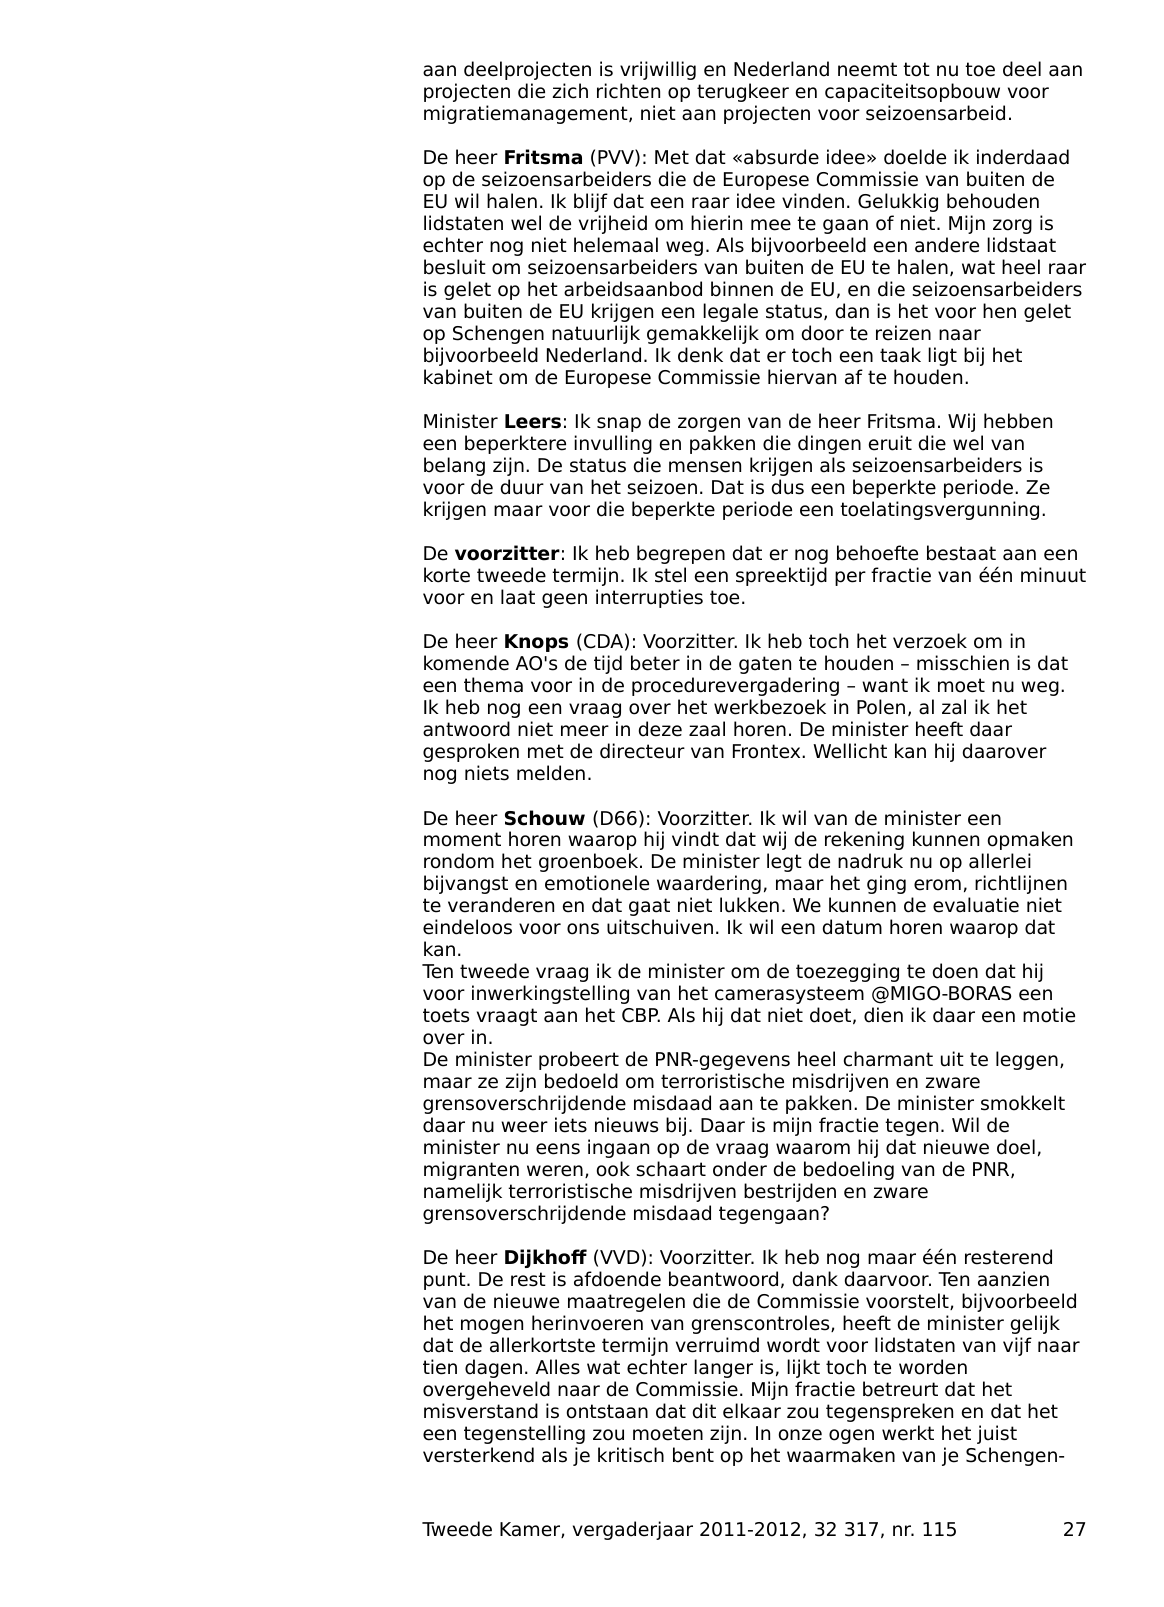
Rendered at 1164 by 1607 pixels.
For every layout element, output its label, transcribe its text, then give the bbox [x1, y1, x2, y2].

text De heer Knops (CDA): Voorzitter. Ik heb toch het verzoek om in komende AO's de tijd beter in de gaten te houden – misschien is dat een thema voor in de procedurevergadering – want ik moet nu weg. Ik heb nog een vraag over het werkbezoek in Polen, al zal ik het antwoord niet meer in deze zaal horen. De minister heeft daar gesproken met de directeur van Frontex. Wellicht kan hij daarover nog niets melden. [422, 631, 1087, 785]
text De heer Schouw (D66): Voorzitter. Ik wil van de minister een moment horen waarop hij vindt dat wij de rekening kunnen opmaken rondom het groenboek. De minister legt de nadruk nu op allerlei bijvangst en emotionele waardering, maar het ging erom, richtlijnen te veranderen en dat gaat niet lukken. We kunnen de evaluatie niet eindeloos voor ons uitschuiven. Ik wil een datum horen waarop dat kan. [422, 807, 1087, 961]
text De heer Dijkhoff (VVD): Voorzitter. Ik heb nog maar één resterend punt. De rest is afdoende beantwoord, dank daarvoor. Ten aanzien van de nieuwe maatregelen die de Commissie voorstelt, bijvoorbeeld het mogen herinvoeren van grenscontroles, heeft de minister gelijk dat de allerkortste termijn verruimd wordt voor lidstaten van vijf naar tien dagen. Alles wat echter langer is, lijkt toch te worden overgeheveld naar de Commissie. Mijn fractie betreurt dat het misverstand is ontstaan dat dit elkaar zou tegenspreken en dat het een tegenstelling zou moeten zijn. In onze ogen werkt het juist versterkend als je kritisch bent op het waarmaken van je Schengen- [422, 1247, 1087, 1467]
text De minister probeert de PNR-gegevens heel charmant uit te leggen, maar ze zijn bedoeld om terroristische misdrijven en zware grensoverschrijdende misdaad aan te pakken. De minister smokkelt daar nu weer iets nieuws bij. Daar is mijn fractie tegen. Wil de minister nu eens ingaan op de vraag waarom hij dat nieuwe doel, migranten weren, ook schaart onder de bedoeling van de PNR, namelijk terroristische misdrijven bestrijden en zware grensoverschrijdende misdaad tegengaan? [422, 1049, 1087, 1225]
text De heer Fritsma (PVV): Met dat «absurde idee» doelde ik inderdaad op de seizoensarbeiders die de Europese Commissie van buiten de EU wil halen. Ik blijf dat een raar idee vinden. Gelukkig behouden lidstaten wel de vrijheid om hierin mee te gaan of niet. Mijn zorg is echter nog niet helemaal weg. Als bijvoorbeeld een andere lidstaat besluit om seizoensarbeiders van buiten de EU te halen, wat heel raar is gelet op het arbeidsaanbod binnen de EU, en die seizoensarbeiders van buiten de EU krijgen een legale status, dan is het voor hen gelet op Schengen natuurlijk gemakkelijk om door te reizen naar bijvoorbeeld Nederland. Ik denk dat er toch een taak ligt bij het kabinet om de Europese Commissie hiervan af te houden. [422, 147, 1087, 389]
text Minister Leers: Ik snap de zorgen van de heer Fritsma. Wij hebben een beperktere invulling en pakken die dingen eruit die wel van belang zijn. De status die mensen krijgen als seizoensarbeiders is voor de duur van het seizoen. Dat is dus een beperkte periode. Ze krijgen maar voor die beperkte periode een toelatingsvergunning. [422, 411, 1087, 521]
text Ten tweede vraag ik de minister om de toezegging te doen dat hij voor inwerkingstelling van het camerasysteem @MIGO-BORAS een toets vraagt aan het CBP. Als hij dat niet doet, dien ik daar een motie over in. [422, 961, 1087, 1049]
text De voorzitter: Ik heb begrepen dat er nog behoefte bestaat aan een korte tweede termijn. Ik stel een spreektijd per fractie van één minuut voor en laat geen interrupties toe. [422, 543, 1087, 609]
text aan deelprojecten is vrijwillig en Nederland neemt tot nu toe deel aan projecten die zich richten op terugkeer en capaciteitsopbouw voor migratiemanagement, niet aan projecten voor seizoensarbeid. [422, 59, 1087, 125]
